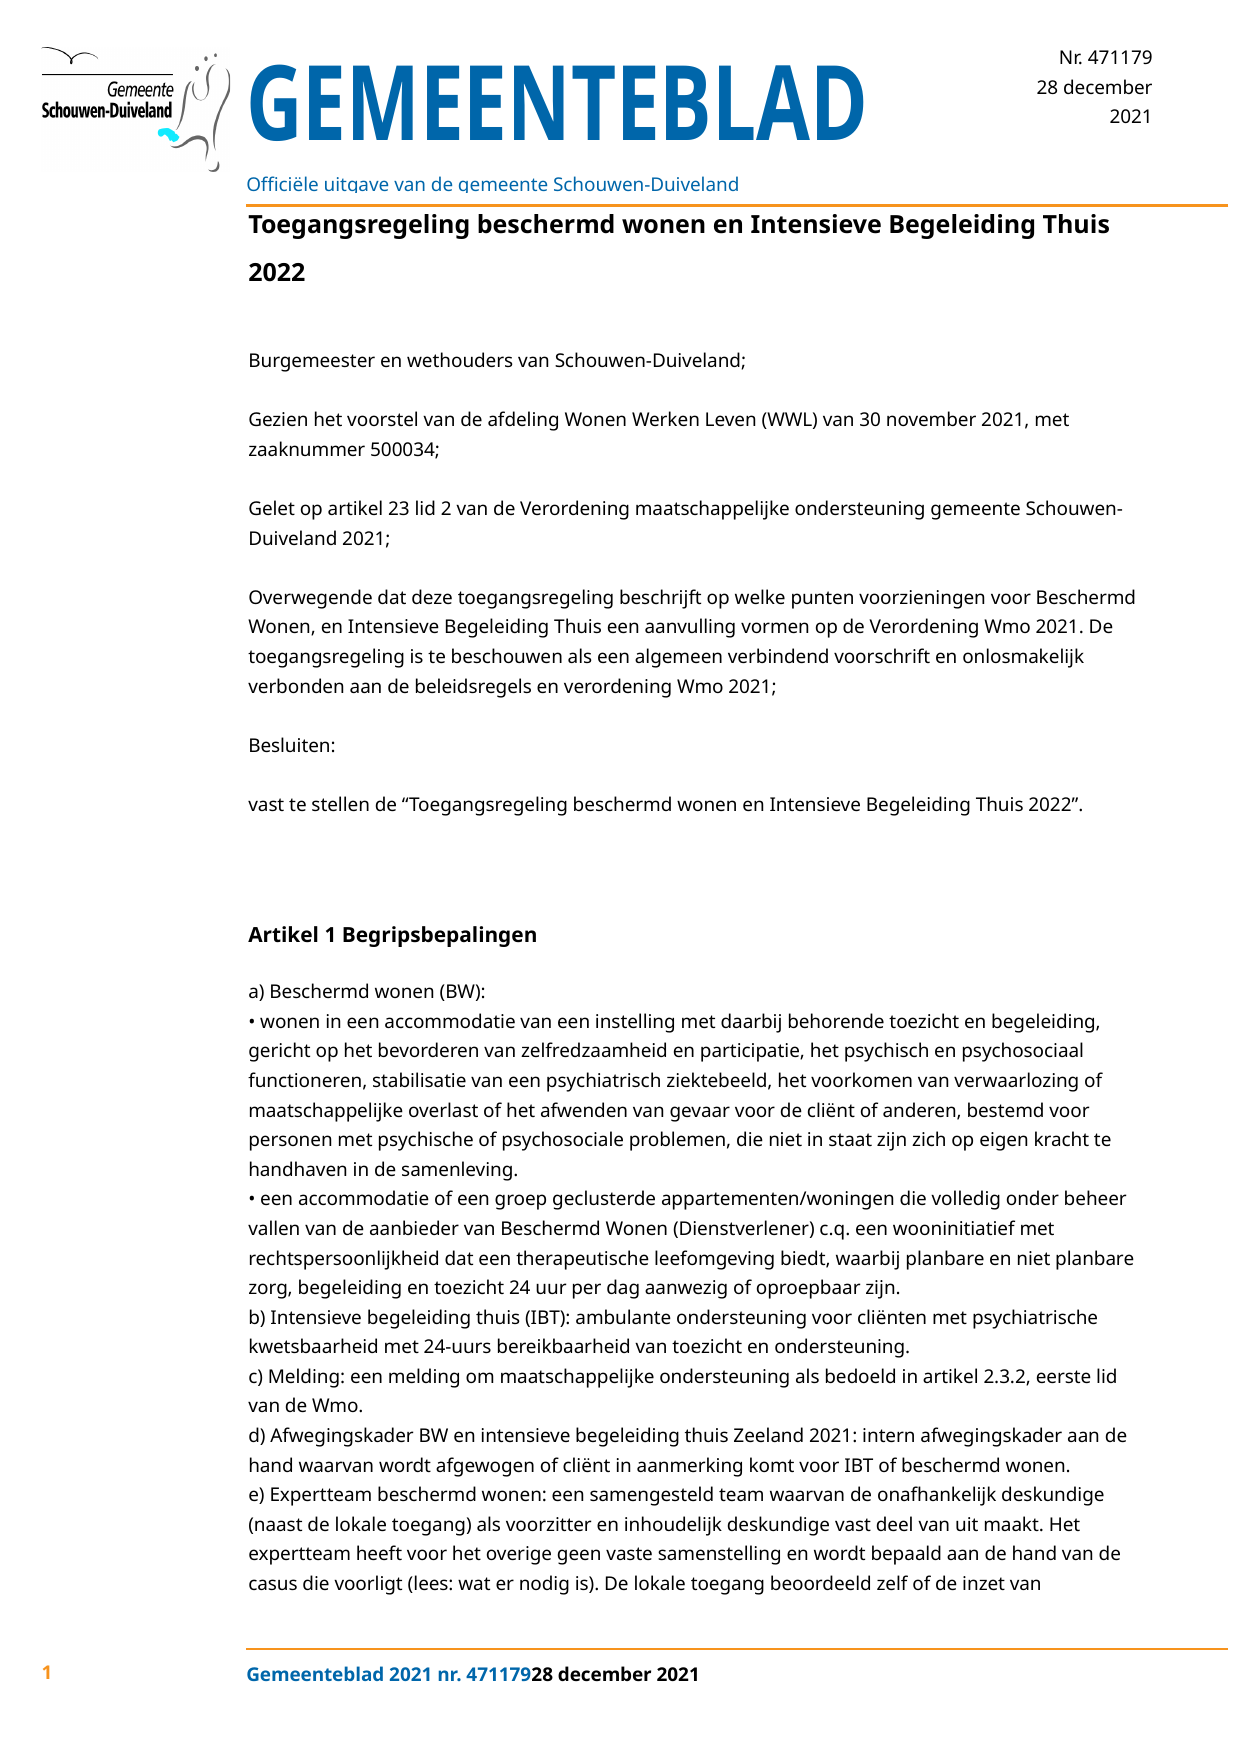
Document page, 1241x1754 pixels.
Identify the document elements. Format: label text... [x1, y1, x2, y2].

text Gezien het voorstel van de afdeling Wonen Werken Leven (WWL) van 30 november 2021, met zaaknummer 500034; [248, 407, 1152, 462]
text Artikel 1 Begripsbepalingen [248, 921, 1152, 949]
text Besluiten: [248, 732, 1152, 758]
text d) Afwegingskader BW en intensieve begeleiding thuis Zeeland 2021: intern afwegingskader aan de hand waarvan wordt afgewogen of cliënt in aanmerking komt voor IBT of beschermd wonen. [248, 1422, 1152, 1478]
picture [41, 47, 231, 172]
text Toegangsregeling beschermd wonen en Intensieve Begeleiding Thuis 2022 [248, 207, 1152, 288]
text • een accommodatie of een groep geclusterde appartementen/woningen die volledig onder beheer vallen van de aanbieder van Beschermd Wonen (Dienstverlener) c.q. een wooninitiatief met rechtspersoonlijkheid dat een therapeutische leefomgeving biedt, waarbij planbare en niet planbare zorg, begeleiding en toezicht 24 uur per dag aanwezig of oproepbaar zijn. [248, 1186, 1152, 1300]
text c) Melding: een melding om maatschappelijke ondersteuning als bedoeld in artikel 2.3.2, eerste lid van de Wmo. [248, 1363, 1152, 1418]
text a) Beschermd wonen (BW): [248, 978, 1152, 1004]
text Overwegende dat deze toegangsregeling beschrijft op welke punten voorzieningen voor Beschermd Wonen, en Intensieve Begeleiding Thuis een aanvulling vormen op de Verordening Wmo 2021. De toegangsregeling is te beschouwen als een algemeen verbindend voorschrift en onlosmakelijk verbonden aan de beleidsregels en verordening Wmo 2021; [248, 584, 1152, 699]
text b) Intensieve begeleiding thuis (IBT): ambulante ondersteuning voor cliënten met psychiatrische kwetsbaarheid met 24-uurs bereikbaarheid van toezicht en ondersteuning. [248, 1304, 1152, 1359]
text • wonen in een accommodatie van een instelling met daarbij behorende toezicht en begeleiding, gericht op het bevorderen van zelfredzaamheid en participatie, het psychisch en psychosociaal functioneren, stabilisatie van een psychiatrisch ziektebeeld, het voorkomen van verwaarlozing of maatschappelijke overlast of het afwenden van gevaar voor de cliënt of anderen, bestemd voor personen met psychische of psychosociale problemen, die niet in staat zijn zich op eigen kracht te handhaven in de samenleving. [248, 1008, 1152, 1182]
text Gelet op artikel 23 lid 2 van de Verordening maatschappelijke ondersteuning gemeente Schouwen-Duiveland 2021; [248, 495, 1152, 551]
text Burgemeester en wethouders van Schouwen-Duiveland; [248, 347, 1152, 373]
text vast te stellen de “Toegangsregeling beschermd wonen en Intensieve Begeleiding Thuis 2022”. [248, 791, 1152, 817]
text e) Expertteam beschermd wonen: een samengesteld team waarvan de onafhankelijk deskundige (naast de lokale toegang) als voorzitter en inhoudelijk deskundige vast deel van uit maakt. Het expertteam heeft voor het overige geen vaste samenstelling en wordt bepaald aan de hand van de casus die voorligt (lees: wat er nodig is). De lokale toegang beoordeeld zelf of de inzet van [248, 1481, 1152, 1596]
